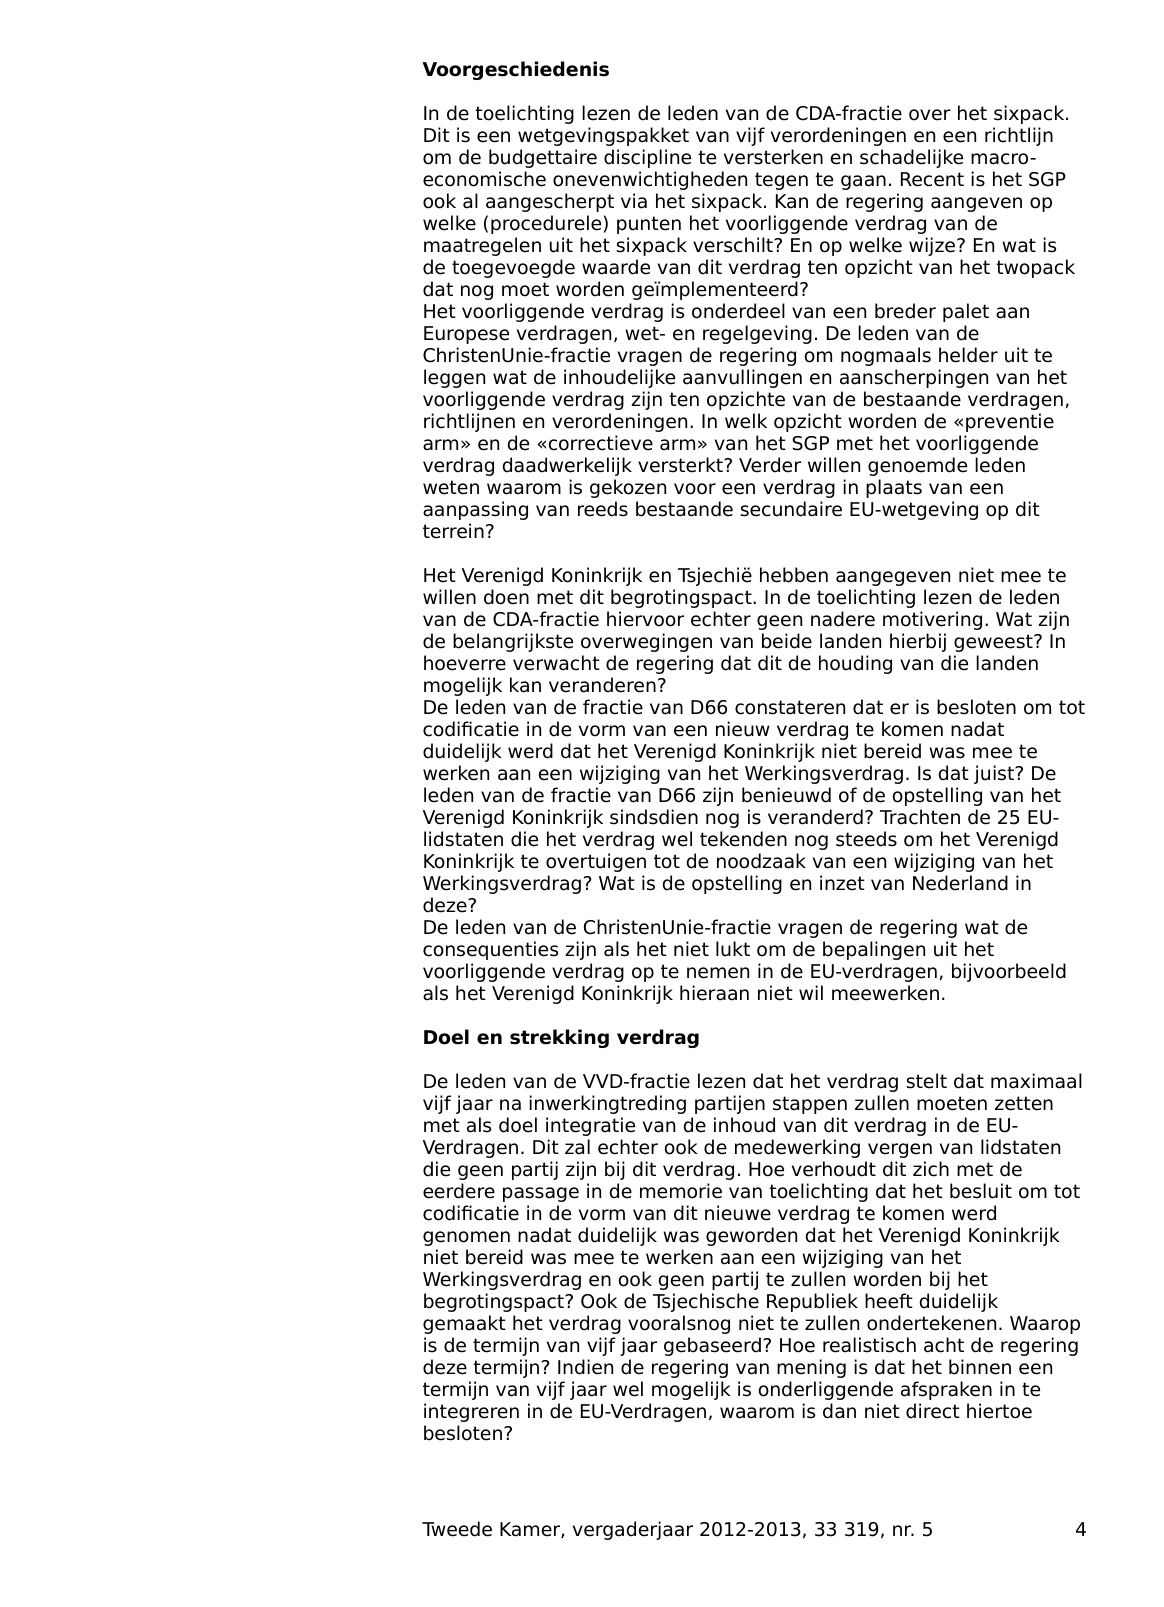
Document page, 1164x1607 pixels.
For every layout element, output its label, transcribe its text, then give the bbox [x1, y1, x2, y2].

text Het Verenigd Koninkrijk en Tsjechië hebben aangegeven niet mee te willen doen met dit begrotingspact. In de toelichting lezen de leden van de CDA-fractie hiervoor echter geen nadere motivering. Wat zijn de belangrijkste overwegingen van beide landen hierbij geweest? In hoeverre verwacht de regering dat dit de houding van die landen mogelijk kan veranderen? [422, 565, 1087, 697]
text De leden van de ChristenUnie-fractie vragen de regering wat de consequenties zijn als het niet lukt om de bepalingen uit het voorliggende verdrag op te nemen in de EU-verdragen, bijvoorbeeld als het Verenigd Koninkrijk hieraan niet wil meewerken. [422, 917, 1087, 1004]
text De leden van de VVD-fractie lezen dat het verdrag stelt dat maximaal vijf jaar na inwerkingtreding partijen stappen zullen moeten zetten met als doel integratie van de inhoud van dit verdrag in de EU-Verdragen. Dit zal echter ook de medewerking vergen van lidstaten die geen partij zijn bij dit verdrag. Hoe verhoudt dit zich met de eerdere passage in de memorie van toelichting dat het besluit om tot codificatie in de vorm van dit nieuwe verdrag te komen werd genomen nadat duidelijk was geworden dat het Verenigd Koninkrijk niet bereid was mee te werken aan een wijziging van het Werkingsverdrag en ook geen partij te zullen worden bij het begrotingspact? Ook de Tsjechische Republiek heeft duidelijk gemaakt het verdrag vooralsnog niet te zullen ondertekenen. Waarop is de termijn van vijf jaar gebaseerd? Hoe realistisch acht de regering deze termijn? Indien de regering van mening is dat het binnen een termijn van vijf jaar wel mogelijk is onderliggende afspraken in te integreren in de EU-Verdragen, waarom is dan niet direct hiertoe besloten? [422, 1071, 1087, 1444]
text De leden van de fractie van D66 constateren dat er is besloten om tot codificatie in de vorm van een nieuw verdrag te komen nadat duidelijk werd dat het Verenigd Koninkrijk niet bereid was mee te werken aan een wijziging van het Werkingsverdrag. Is dat juist? De leden van de fractie van D66 zijn benieuwd of de opstelling van het Verenigd Koninkrijk sindsdien nog is veranderd? Trachten de 25 EU-lidstaten die het verdrag wel tekenden nog steeds om het Verenigd Koninkrijk te overtuigen tot de noodzaak van een wijziging van het Werkingsverdrag? Wat is de opstelling en inzet van Nederland in deze? [422, 697, 1087, 917]
text Het voorliggende verdrag is onderdeel van een breder palet aan Europese verdragen, wet- en regelgeving. De leden van de ChristenUnie-fractie vragen de regering om nogmaals helder uit te leggen wat de inhoudelijke aanvullingen en aanscherpingen van het voorliggende verdrag zijn ten opzichte van de bestaande verdragen, richtlijnen en verordeningen. In welk opzicht worden de «preventie arm» en de «correctieve arm» van het SGP met het voorliggende verdrag daadwerkelijk versterkt? Verder willen genoemde leden weten waarom is gekozen voor een verdrag in plaats van een aanpassing van reeds bestaande secundaire EU-wetgeving op dit terrein? [422, 301, 1087, 543]
subtitle Voorgeschiedenis [422, 59, 1087, 81]
text In de toelichting lezen de leden van de CDA-fractie over het sixpack. Dit is een wetgevingspakket van vijf verordeningen en een richtlijn om de budgettaire discipline te versterken en schadelijke macro-economische onevenwichtigheden tegen te gaan. Recent is het SGP ook al aangescherpt via het sixpack. Kan de regering aangeven op welke (procedurele) punten het voorliggende verdrag van de maatregelen uit het sixpack verschilt? En op welke wijze? En wat is de toegevoegde waarde van dit verdrag ten opzicht van het twopack dat nog moet worden geïmplementeerd? [422, 103, 1087, 301]
subtitle Doel en strekking verdrag [422, 1027, 1087, 1049]
